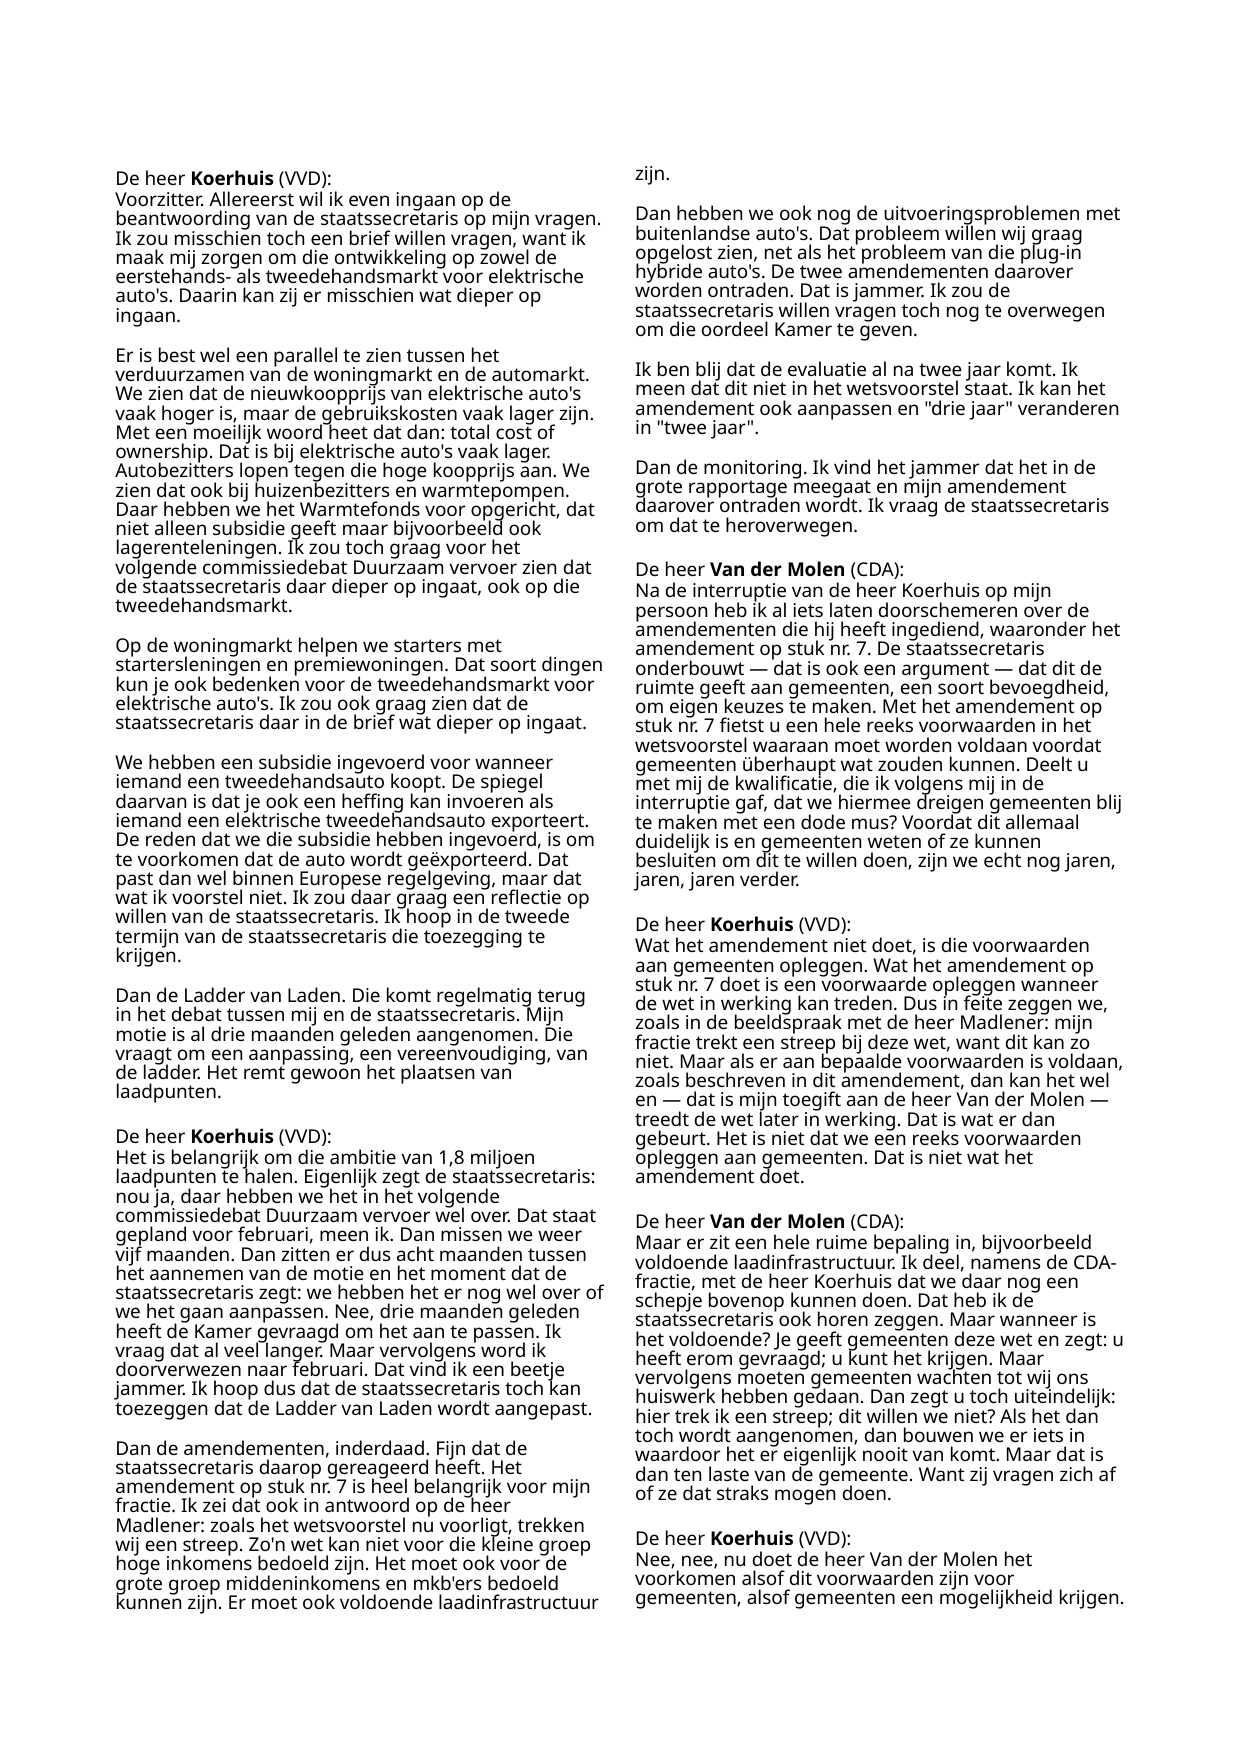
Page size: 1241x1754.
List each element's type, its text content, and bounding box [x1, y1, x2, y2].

text Het is belangrijk om die ambitie van 1,8 miljoen laadpunten te halen. Eigenlijk zegt de staatssecretaris: nou ja, daar hebben we het in het volgende commissiedebat Duurzaam vervoer wel over. Dat staat gepland voor februari, meen ik. Dan missen we weer vijf maanden. Dan zitten er dus acht maanden tussen het aannemen van de motie en het moment dat de staatssecretaris zegt: we hebben het er nog wel over of we het gaan aanpassen. Nee, drie maanden geleden heeft de Kamer gevraagd om het aan te passen. Ik vraag dat al veel langer. Maar vervolgens word ik doorverwezen naar februari. Dat vind ik een beetje jammer. Ik hoop dus dat de staatssecretaris toch kan toezeggen dat de Ladder van Laden wordt aangepast. [115, 1149, 605, 1419]
text De heer Van der Molen (CDA): [635, 557, 1125, 582]
text We hebben een subsidie ingevoerd voor wanneer iemand een tweedehandsauto koopt. De spiegel daarvan is dat je ook een heffing kan invoeren als iemand een elektrische tweedehandsauto exporteert. De reden dat we die subsidie hebben ingevoerd, is om te voorkomen dat de auto wordt geëxporteerd. Dat past dan wel binnen Europese regelgeving, maar dat wat ik voorstel niet. Ik zou daar graag een reflectie op willen van de staatssecretaris. Ik hoop in de tweede termijn van de staatssecretaris die toezegging te krijgen. [115, 754, 605, 966]
text De heer Koerhuis (VVD): [635, 1525, 1125, 1551]
text Nee, nee, nu doet de heer Van der Molen het voorkomen alsof dit voorwaarden zijn voor gemeenten, alsof gemeenten een mogelijkheid krijgen. [635, 1551, 1125, 1608]
text Dan de monitoring. Ik vind het jammer dat het in de grote rapportage meegaat en mijn amendement daarover ontraden wordt. Ik vraag de staatssecretaris om dat te heroverwegen. [635, 459, 1125, 536]
text Wat het amendement niet doet, is die voorwaarden aan gemeenten opleggen. Wat het amendement op stuk nr. 7 doet is een voorwaarde opleggen wanneer de wet in werking kan treden. Dus in feite zeggen we, zoals in de beeldspraak met de heer Madlener: mijn fractie trekt een streep bij deze wet, want dit kan zo niet. Maar als er aan bepaalde voorwaarden is voldaan, zoals beschreven in dit amendement, dan kan het wel en — dat is mijn toegift aan de heer Van der Molen — treedt de wet later in werking. Dat is wat er dan gebeurt. Het is niet dat we een reeks voorwaarden opleggen aan gemeenten. Dat is niet wat het amendement doet. [635, 937, 1125, 1188]
text Er is best wel een parallel te zien tussen het verduurzamen van de woningmarkt en de automarkt. We zien dat de nieuwkoopprijs van elektrische auto's vaak hoger is, maar de gebruikskosten vaak lager zijn. Met een moeilijk woord heet dat dan: total cost of ownership. Dat is bij elektrische auto's vaak lager. Autobezitters lopen tegen die hoge koopprijs aan. We zien dat ook bij huizenbezitters en warmtepompen. Daar hebben we het Warmtefonds voor opgericht, dat niet alleen subsidie geeft maar bijvoorbeeld ook lagerenteleningen. Ik zou toch graag voor het volgende commissiedebat Duurzaam vervoer zien dat de staatssecretaris daar dieper op ingaat, ook op die tweedehandsmarkt. [115, 347, 605, 616]
text Op de woningmarkt helpen we starters met startersleningen en premiewoningen. Dat soort dingen kun je ook bedenken voor de tweedehandsmarkt voor elektrische auto's. Ik zou ook graag zien dat de staatssecretaris daar in de brief wat dieper op ingaat. [115, 637, 605, 733]
text zijn. [635, 165, 1125, 184]
text Ik ben blij dat de evaluatie al na twee jaar komt. Ik meen dat dit niet in het wetsvoorstel staat. Ik kan het amendement ook aanpassen en "drie jaar" veranderen in "twee jaar". [635, 361, 1125, 438]
text Dan de amendementen, inderdaad. Fijn dat de staatssecretaris daarop gereageerd heeft. Het amendement op stuk nr. 7 is heel belangrijk voor mijn fractie. Ik zei dat ook in antwoord op de heer Madlener: zoals het wetsvoorstel nu voorligt, trekken wij een streep. Zo'n wet kan niet voor die kleine groep hoge inkomens bedoeld zijn. Het moet ook voor de grote groep middeninkomens en mkb'ers bedoeld kunnen zijn. Er moet ook voldoende laadinfrastructuur [115, 1440, 605, 1613]
text Maar er zit een hele ruime bepaling in, bijvoorbeeld voldoende laadinfrastructuur. Ik deel, namens de CDA-fractie, met de heer Koerhuis dat we daar nog een schepje bovenop kunnen doen. Dat heb ik de staatssecretaris ook horen zeggen. Maar wanneer is het voldoende? Je geeft gemeenten deze wet en zegt: u heeft erom gevraagd; u kunt het krijgen. Maar vervolgens moeten gemeenten wachten tot wij ons huiswerk hebben gedaan. Dan zegt u toch uiteindelijk: hier trek ik een streep; dit willen we niet? Als het dan toch wordt aangenomen, dan bouwen we er iets in waardoor het er eigenlijk nooit van komt. Maar dat is dan ten laste van de gemeente. Want zij vragen zich af of ze dat straks mogen doen. [635, 1234, 1125, 1504]
text De heer Van der Molen (CDA): [635, 1209, 1125, 1234]
text De heer Koerhuis (VVD): [115, 1123, 605, 1149]
text De heer Koerhuis (VVD): [115, 165, 605, 191]
text Dan de Ladder van Laden. Die komt regelmatig terug in het debat tussen mij en de staatssecretaris. Mijn motie is al drie maanden geleden aangenomen. Die vraagt om een aanpassing, een vereenvoudiging, van de ladder. Het remt gewoon het plaatsen van laadpunten. [115, 987, 605, 1103]
text Na de interruptie van de heer Koerhuis op mijn persoon heb ik al iets laten doorschemeren over de amendementen die hij heeft ingediend, waaronder het amendement op stuk nr. 7. De staatssecretaris onderbouwt — dat is ook een argument — dat dit de ruimte geeft aan gemeenten, een soort bevoegdheid, om eigen keuzes te maken. Met het amendement op stuk nr. 7 fietst u een hele reeks voorwaarden in het wetsvoorstel waaraan moet worden voldaan voordat gemeenten überhaupt wat zouden kunnen. Deelt u met mij de kwalificatie, die ik volgens mij in de interruptie gaf, dat we hiermee dreigen gemeenten blij te maken met een dode mus? Voordat dit allemaal duidelijk is en gemeenten weten of ze kunnen besluiten om dit te willen doen, zijn we echt nog jaren, jaren, jaren verder. [635, 582, 1125, 891]
text Dan hebben we ook nog de uitvoeringsproblemen met buitenlandse auto's. Dat probleem willen wij graag opgelost zien, net als het probleem van die plug-in hybride auto's. De twee amendementen daarover worden ontraden. Dat is jammer. Ik zou de staatssecretaris willen vragen toch nog te overwegen om die oordeel Kamer te geven. [635, 205, 1125, 340]
text De heer Koerhuis (VVD): [635, 912, 1125, 937]
text Voorzitter. Allereerst wil ik even ingaan op de beantwoording van de staatssecretaris op mijn vragen. Ik zou misschien toch een brief willen vragen, want ik maak mij zorgen om die ontwikkeling op zowel de eerstehands- als tweedehandsmarkt voor elektrische auto's. Daarin kan zij er misschien wat dieper op ingaan. [115, 191, 605, 326]
